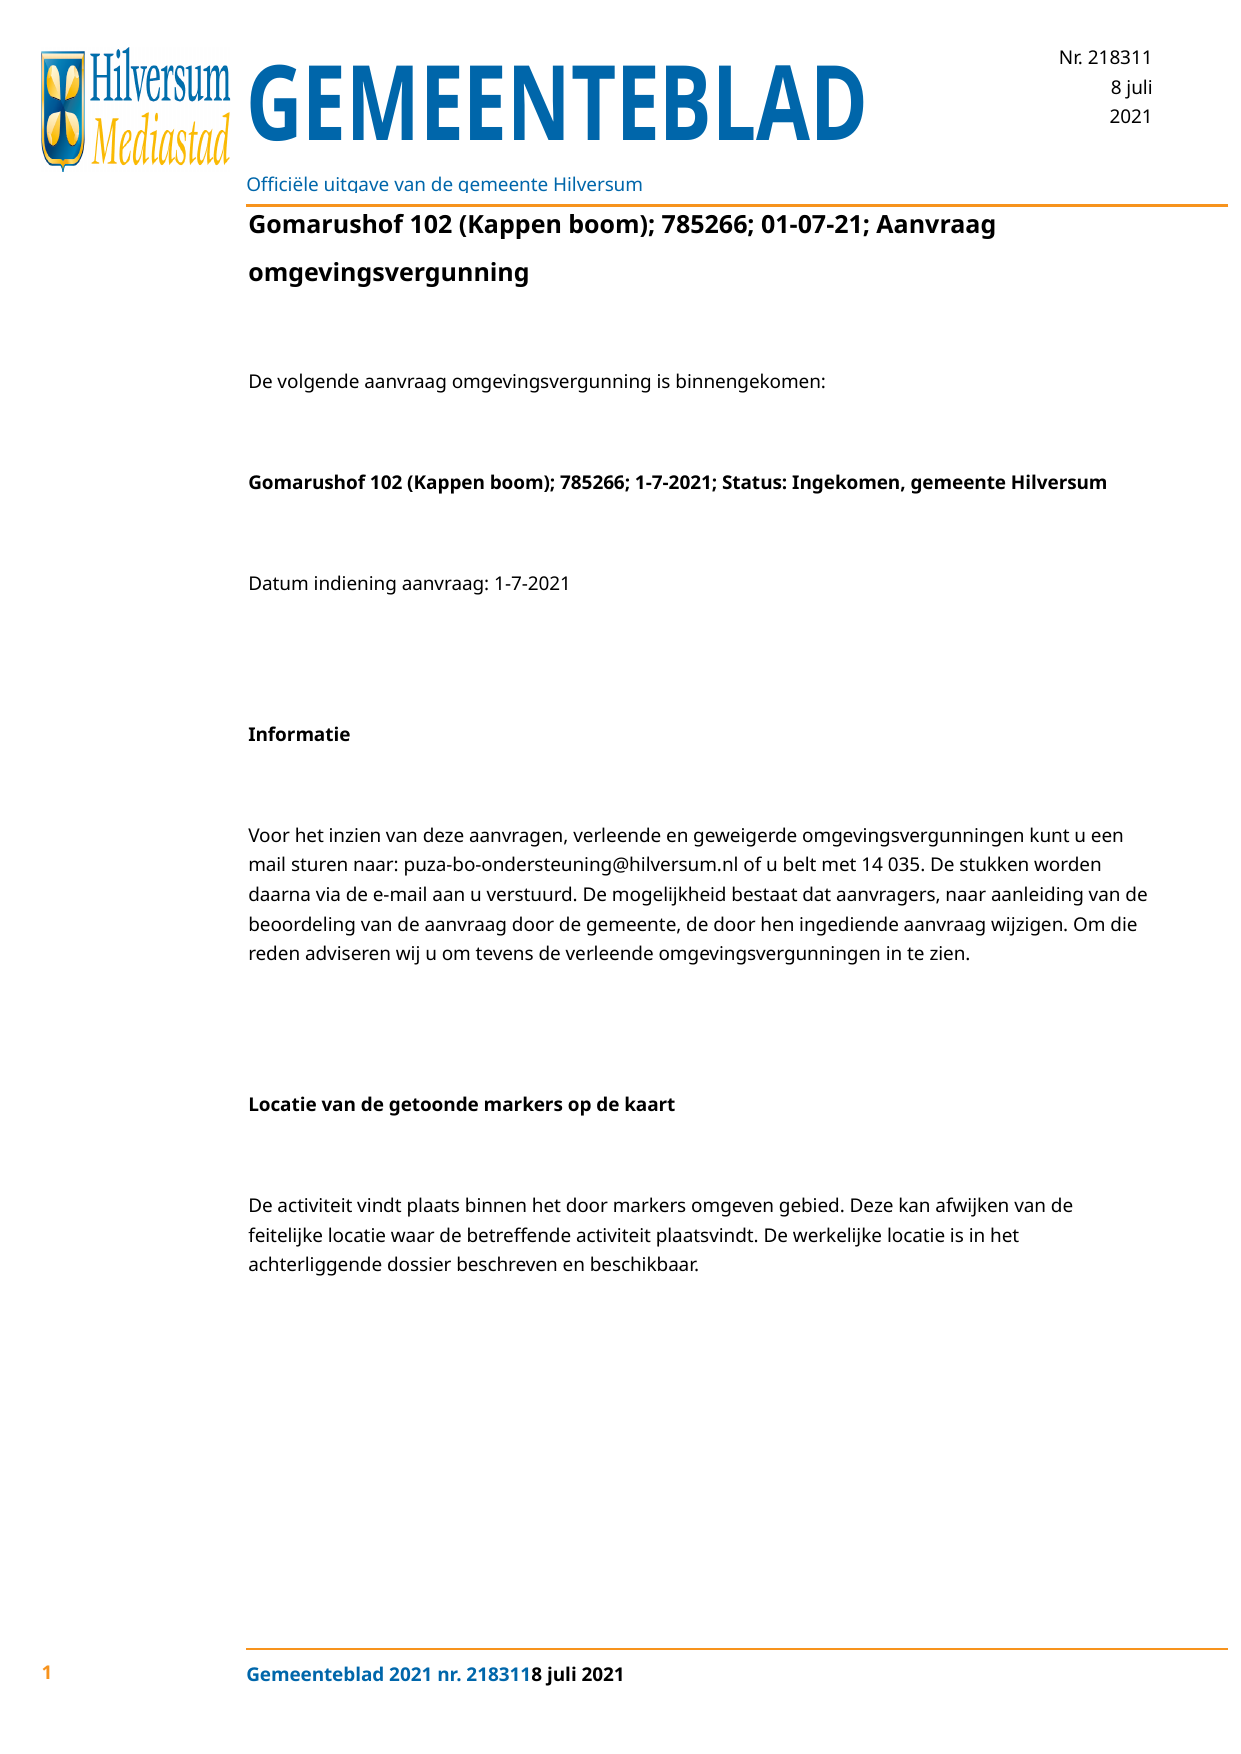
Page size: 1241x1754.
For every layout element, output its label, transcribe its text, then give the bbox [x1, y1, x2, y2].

text De volgende aanvraag omgevingsvergunning is binnengekomen: [248, 368, 1152, 394]
text Gomarushof 102 (Kappen boom); 785266; 1-7-2021; Status: Ingekomen, gemeente Hilversum [248, 469, 1152, 495]
text Gomarushof 102 (Kappen boom); 785266; 01-07-21; Aanvraag omgevingsvergunning [248, 207, 1152, 288]
picture [41, 47, 231, 172]
text De activiteit vindt plaats binnen het door markers omgeven gebied. Deze kan afwijken van de feitelijke locatie waar de betreffende activiteit plaatsvindt. De werkelijke locatie is in het achterliggende dossier beschreven en beschikbaar. [248, 1192, 1152, 1277]
text Informatie [248, 721, 1152, 747]
text Locatie van de getoonde markers op de kaart [248, 1092, 1152, 1117]
text Datum indiening aanvraag: 1-7-2021 [248, 570, 1152, 596]
text Voor het inzien van deze aanvragen, verleende en geweigerde omgevingsvergunningen kunt u een mail sturen naar: puza-bo-ondersteuning@hilversum.nl of u belt met 14 035. De stukken worden daarna via de e-mail aan u verstuurd. De mogelijkheid bestaat dat aanvragers, naar aanleiding van de beoordeling van de aanvraag door de gemeente, de door hen ingediende aanvraag wijzigen. Om die reden adviseren wij u om tevens de verleende omgevingsvergunningen in te zien. [248, 822, 1152, 966]
